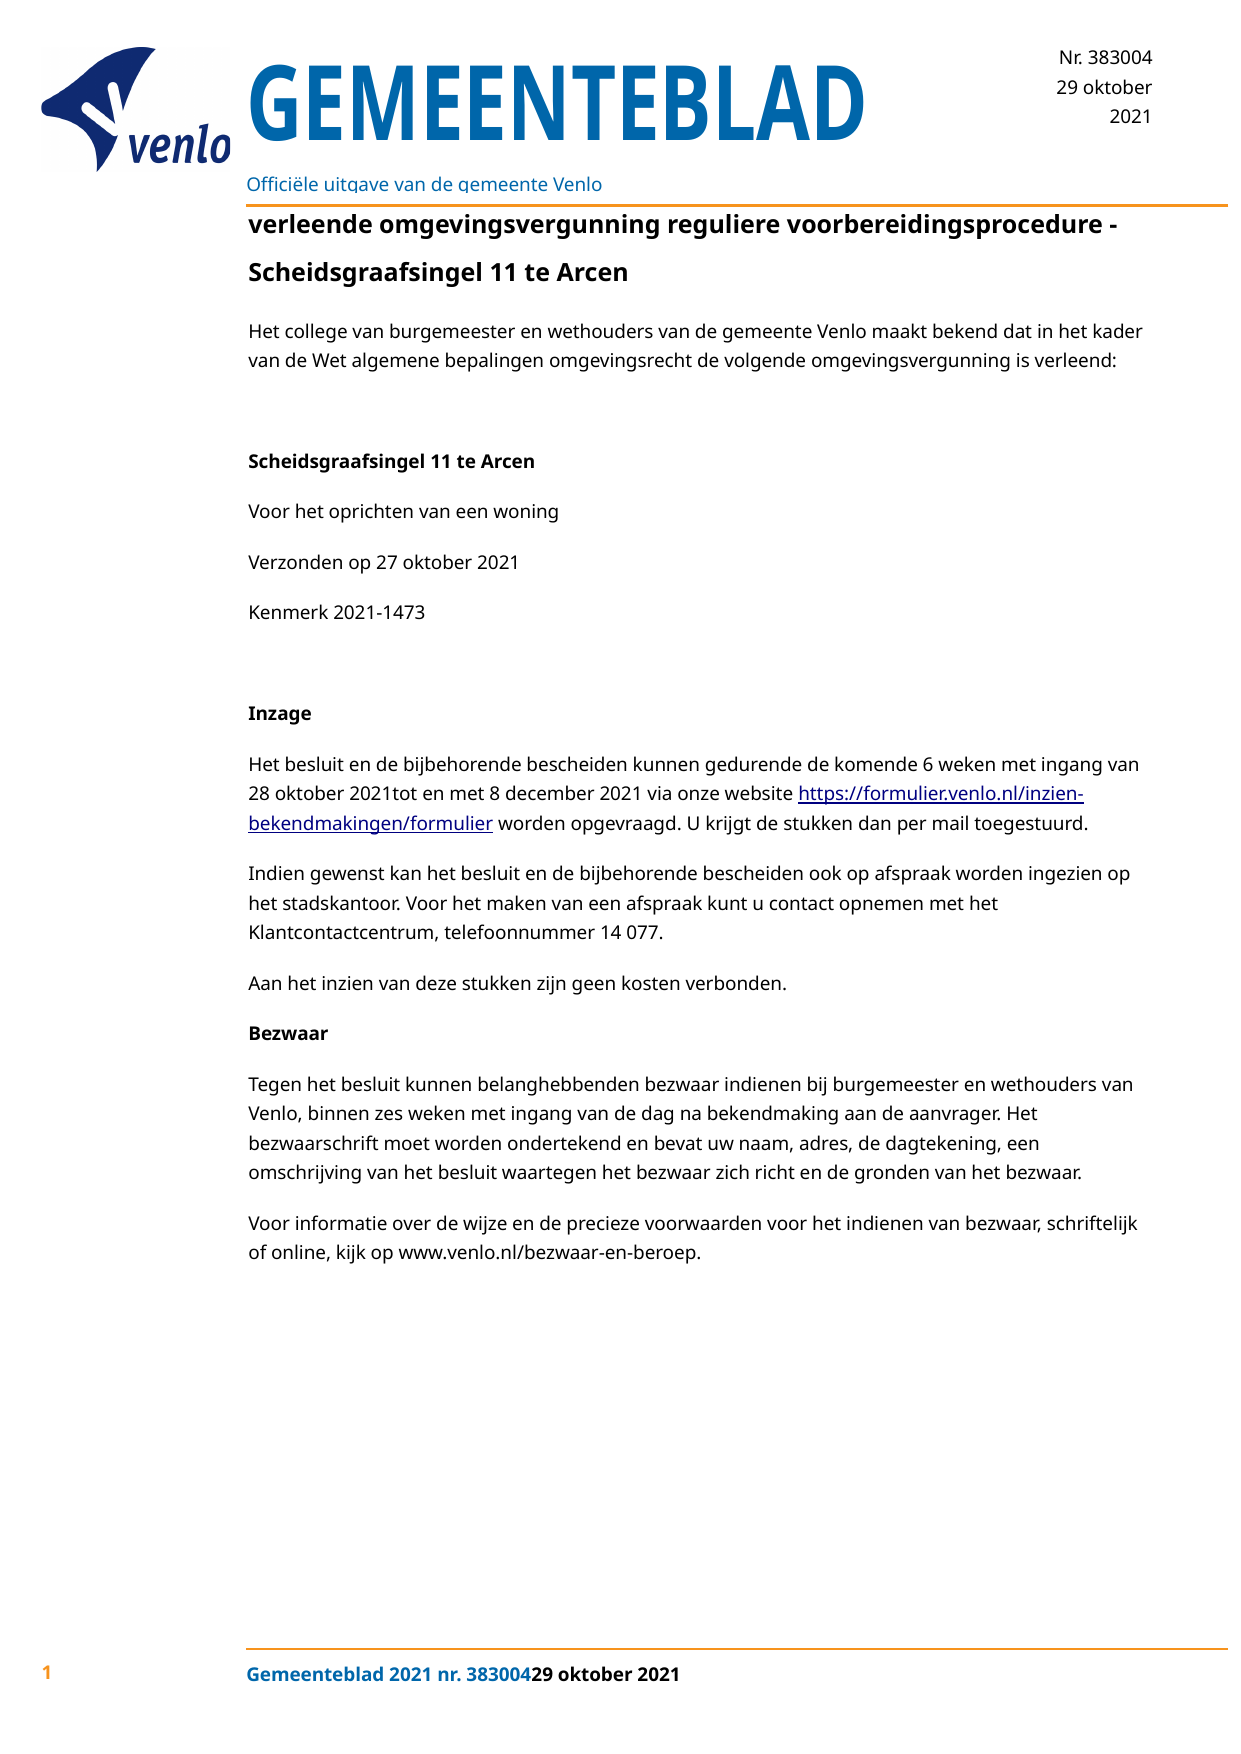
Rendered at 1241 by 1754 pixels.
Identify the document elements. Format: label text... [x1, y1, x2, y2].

text Voor het oprichten van een woning [248, 499, 1152, 524]
text Verzonden op 27 oktober 2021 [248, 549, 1152, 575]
text Inzage [248, 700, 1152, 726]
text Het besluit en de bijbehorende bescheiden kunnen gedurende de komende 6 weken met ingang van 28 oktober 2021tot en met 8 december 2021 via onze website https://formulier.venlo.nl/inzien-bekendmakingen/formulier worden opgevraagd. U krijgt de stukken dan per mail toegestuurd. [248, 751, 1152, 836]
text Indien gewenst kan het besluit en de bijbehorende bescheiden ook op afspraak worden ingezien op het stadskantoor. Voor het maken van een afspraak kunt u contact opnemen met het Klantcontactcentrum, telefoonnummer 14 077. [248, 860, 1152, 945]
text verleende omgevingsvergunning reguliere voorbereidingsprocedure - Scheidsgraafsingel 11 te Arcen [248, 207, 1152, 288]
text Het college van burgemeester en wethouders van de gemeente Venlo maakt bekend dat in het kader van de Wet algemene bepalingen omgevingsrecht de volgende omgevingsvergunning is verleend: [248, 318, 1152, 373]
text Bezwaar [248, 1020, 1152, 1046]
text Aan het inzien van deze stukken zijn geen kosten verbonden. [248, 970, 1152, 996]
text Voor informatie over de wijze en de precieze voorwaarden voor het indienen van bezwaar, schriftelijk of online, kijk op www.venlo.nl/bezwaar-en-beroep. [248, 1210, 1152, 1265]
picture [41, 47, 231, 172]
text Scheidsgraafsingel 11 te Arcen [248, 448, 1152, 474]
text Tegen het besluit kunnen belanghebbenden bezwaar indienen bij burgemeester en wethouders van Venlo, binnen zes weken met ingang van de dag na bekendmaking aan de aanvrager. Het bezwaarschrift moet worden ondertekend en bevat uw naam, adres, de dagtekening, een omschrijving van het besluit waartegen het bezwaar zich richt en de gronden van het bezwaar. [248, 1071, 1152, 1185]
text Kenmerk 2021-1473 [248, 599, 1152, 625]
